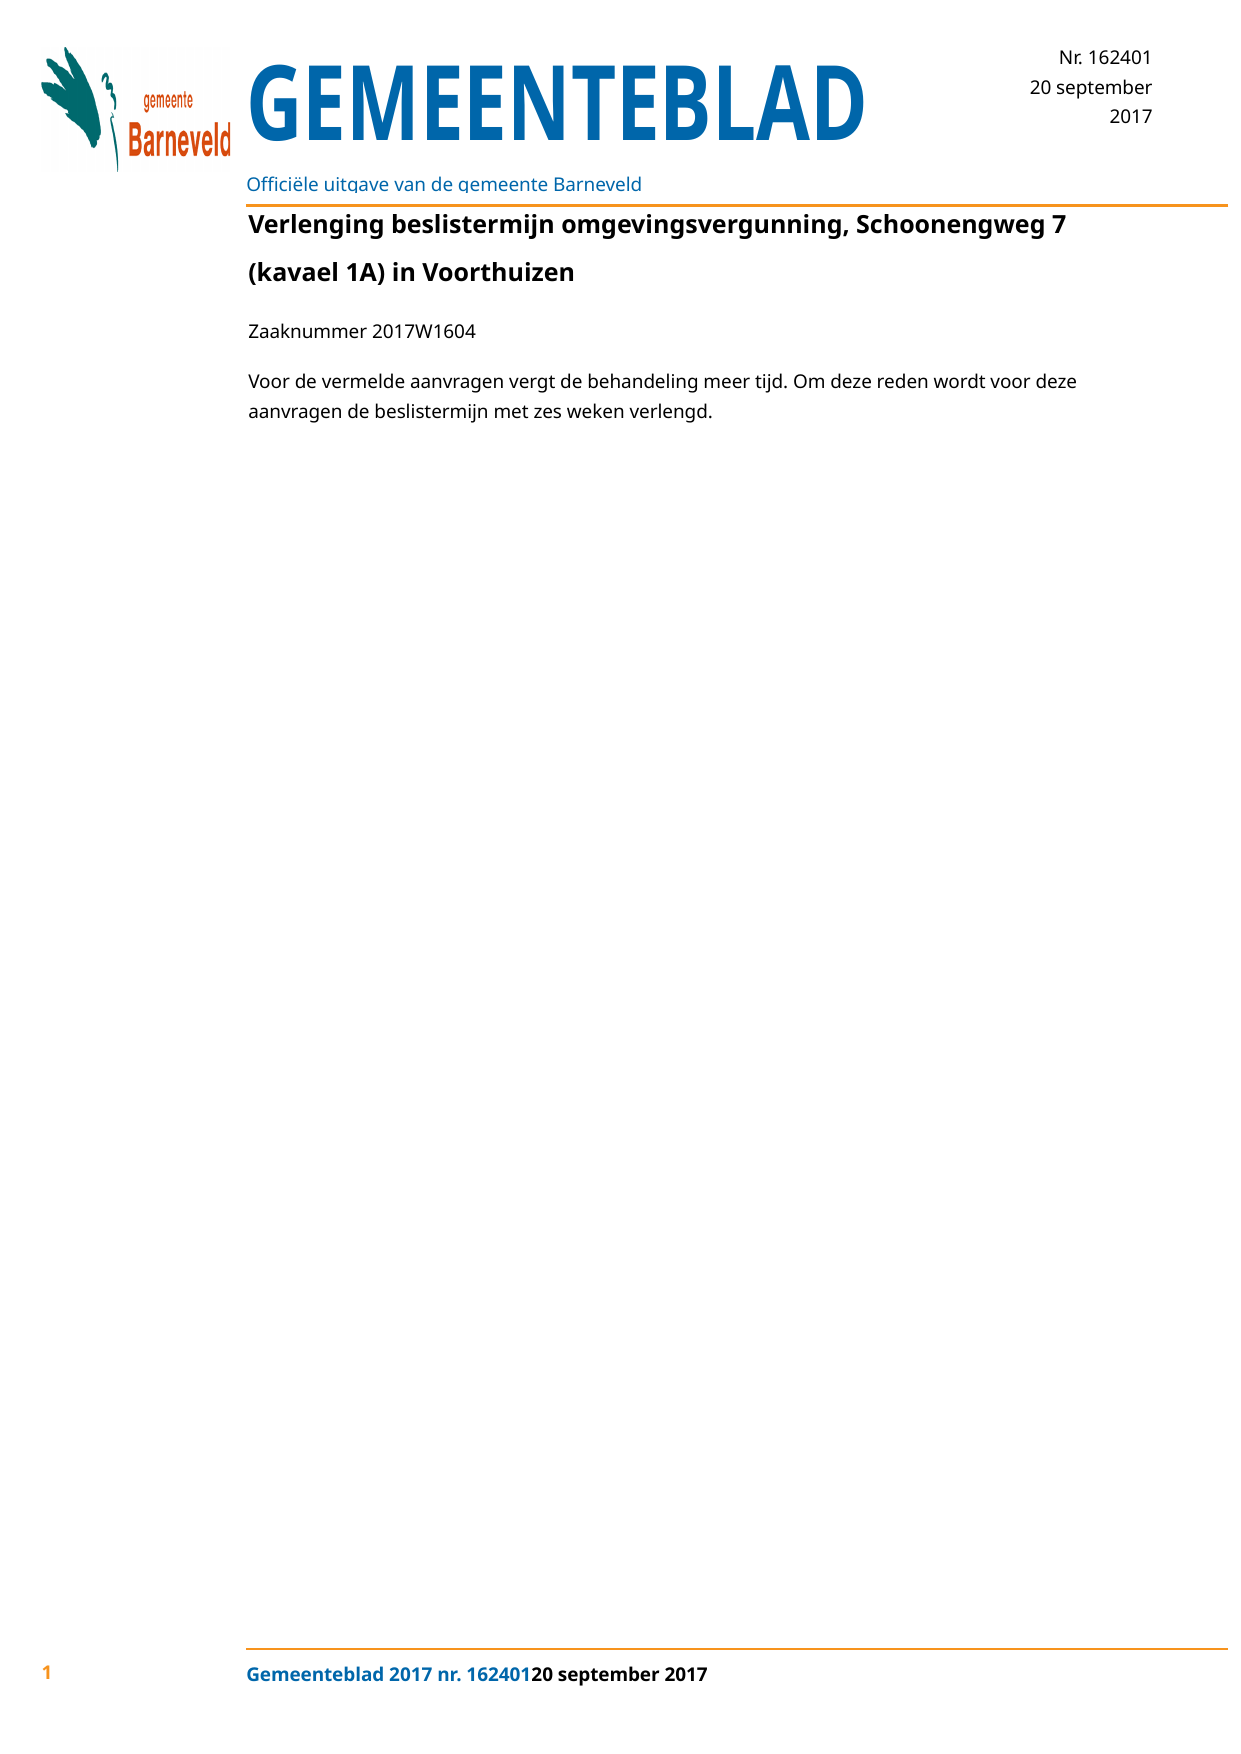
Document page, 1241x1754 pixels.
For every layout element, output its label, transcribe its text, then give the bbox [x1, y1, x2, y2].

text Verlenging beslistermijn omgevingsvergunning, Schoonengweg 7 (kavael 1A) in Voorthuizen [248, 207, 1152, 288]
picture [41, 47, 231, 172]
text Voor de vermelde aanvragen vergt de behandeling meer tijd. Om deze reden wordt voor deze aanvragen de beslistermijn met zes weken verlengd. [248, 368, 1152, 424]
text Zaaknummer 2017W1604 [248, 318, 1152, 344]
